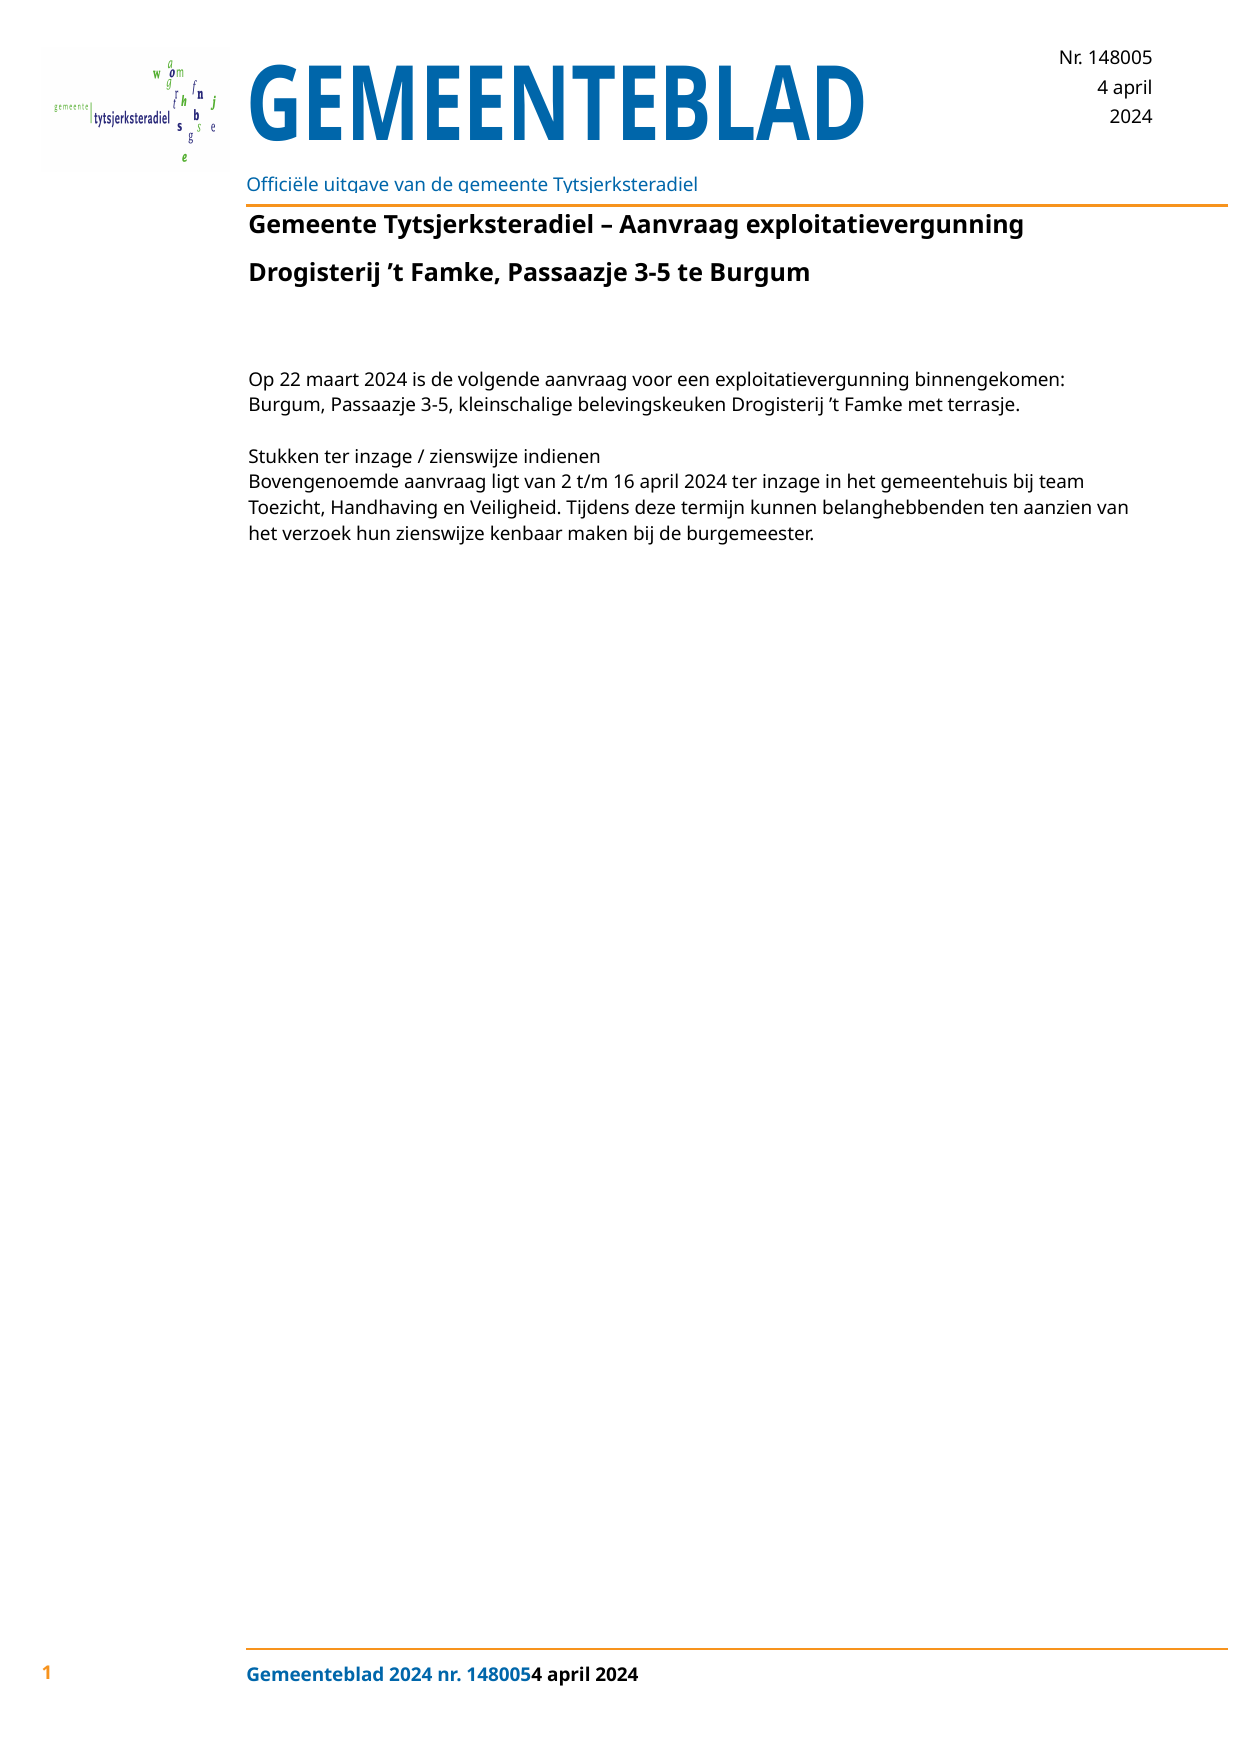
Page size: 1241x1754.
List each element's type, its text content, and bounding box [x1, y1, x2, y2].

text Gemeente Tytsjerksteradiel – Aanvraag exploitatievergunning Drogisterij ’t Famke, Passaazje 3-5 te Burgum [248, 207, 1152, 288]
picture [41, 47, 231, 172]
text Stukken ter inzage / zienswijze indienen [248, 443, 1152, 469]
text Op 22 maart 2024 is de volgende aanvraag voor een exploitatievergunning binnengekomen: [248, 366, 1152, 391]
text Burgum, Passaazje 3-5, kleinschalige belevingskeuken Drogisterij ’t Famke met terrasje. [248, 391, 1152, 417]
text Bovengenoemde aanvraag ligt van 2 t/m 16 april 2024 ter inzage in het gemeentehuis bij team Toezicht, Handhaving en Veiligheid. Tijdens deze termijn kunnen belanghebbenden ten aanzien van het verzoek hun zienswijze kenbaar maken bij de burgemeester. [248, 469, 1152, 546]
